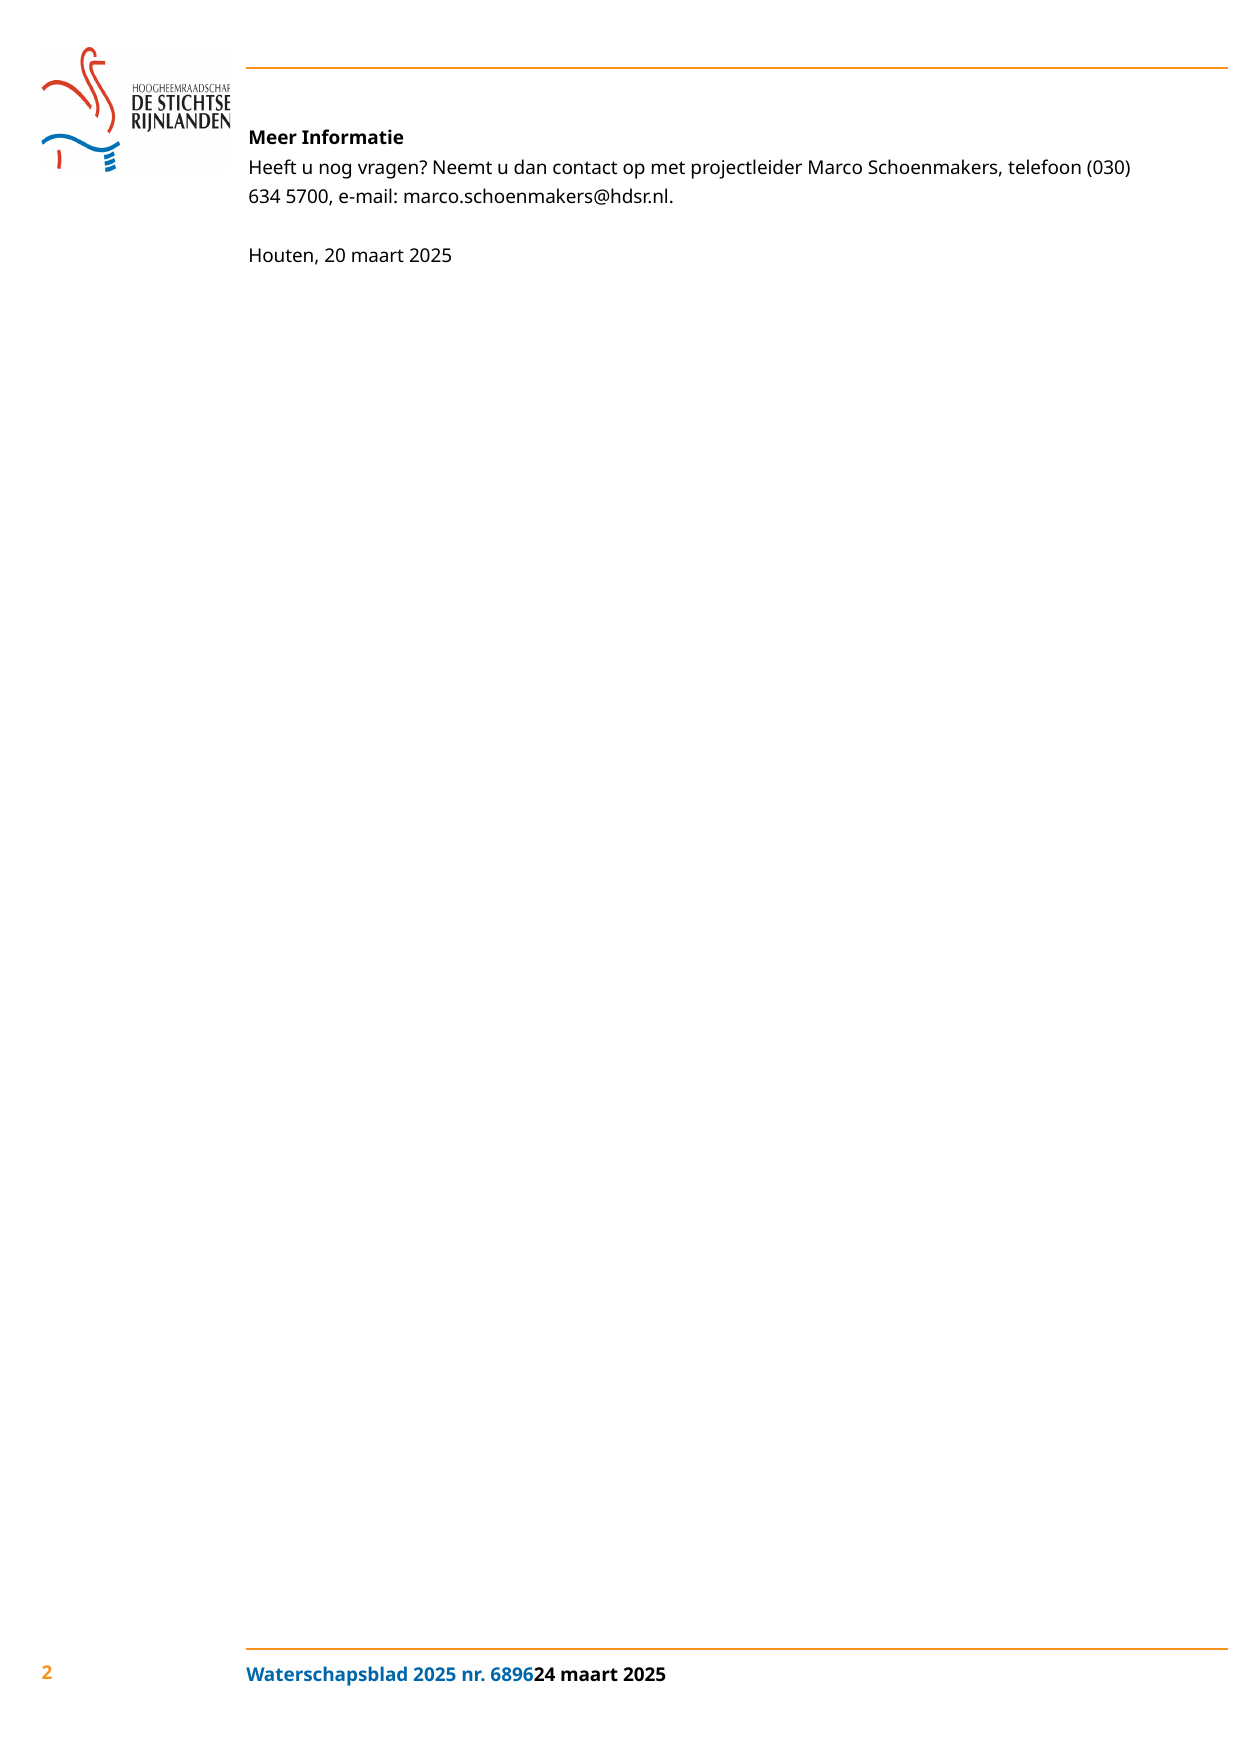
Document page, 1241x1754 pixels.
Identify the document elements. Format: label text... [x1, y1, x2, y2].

text Heeft u nog vragen? Neemt u dan contact op met projectleider Marco Schoenmakers, telefoon (030) 634 5700, e-mail: marco.schoenmakers@hdsr.nl. [248, 154, 1152, 209]
picture [41, 47, 231, 172]
text Houten, 20 maart 2025 [248, 243, 1152, 268]
text Meer Informatie [248, 124, 1152, 150]
